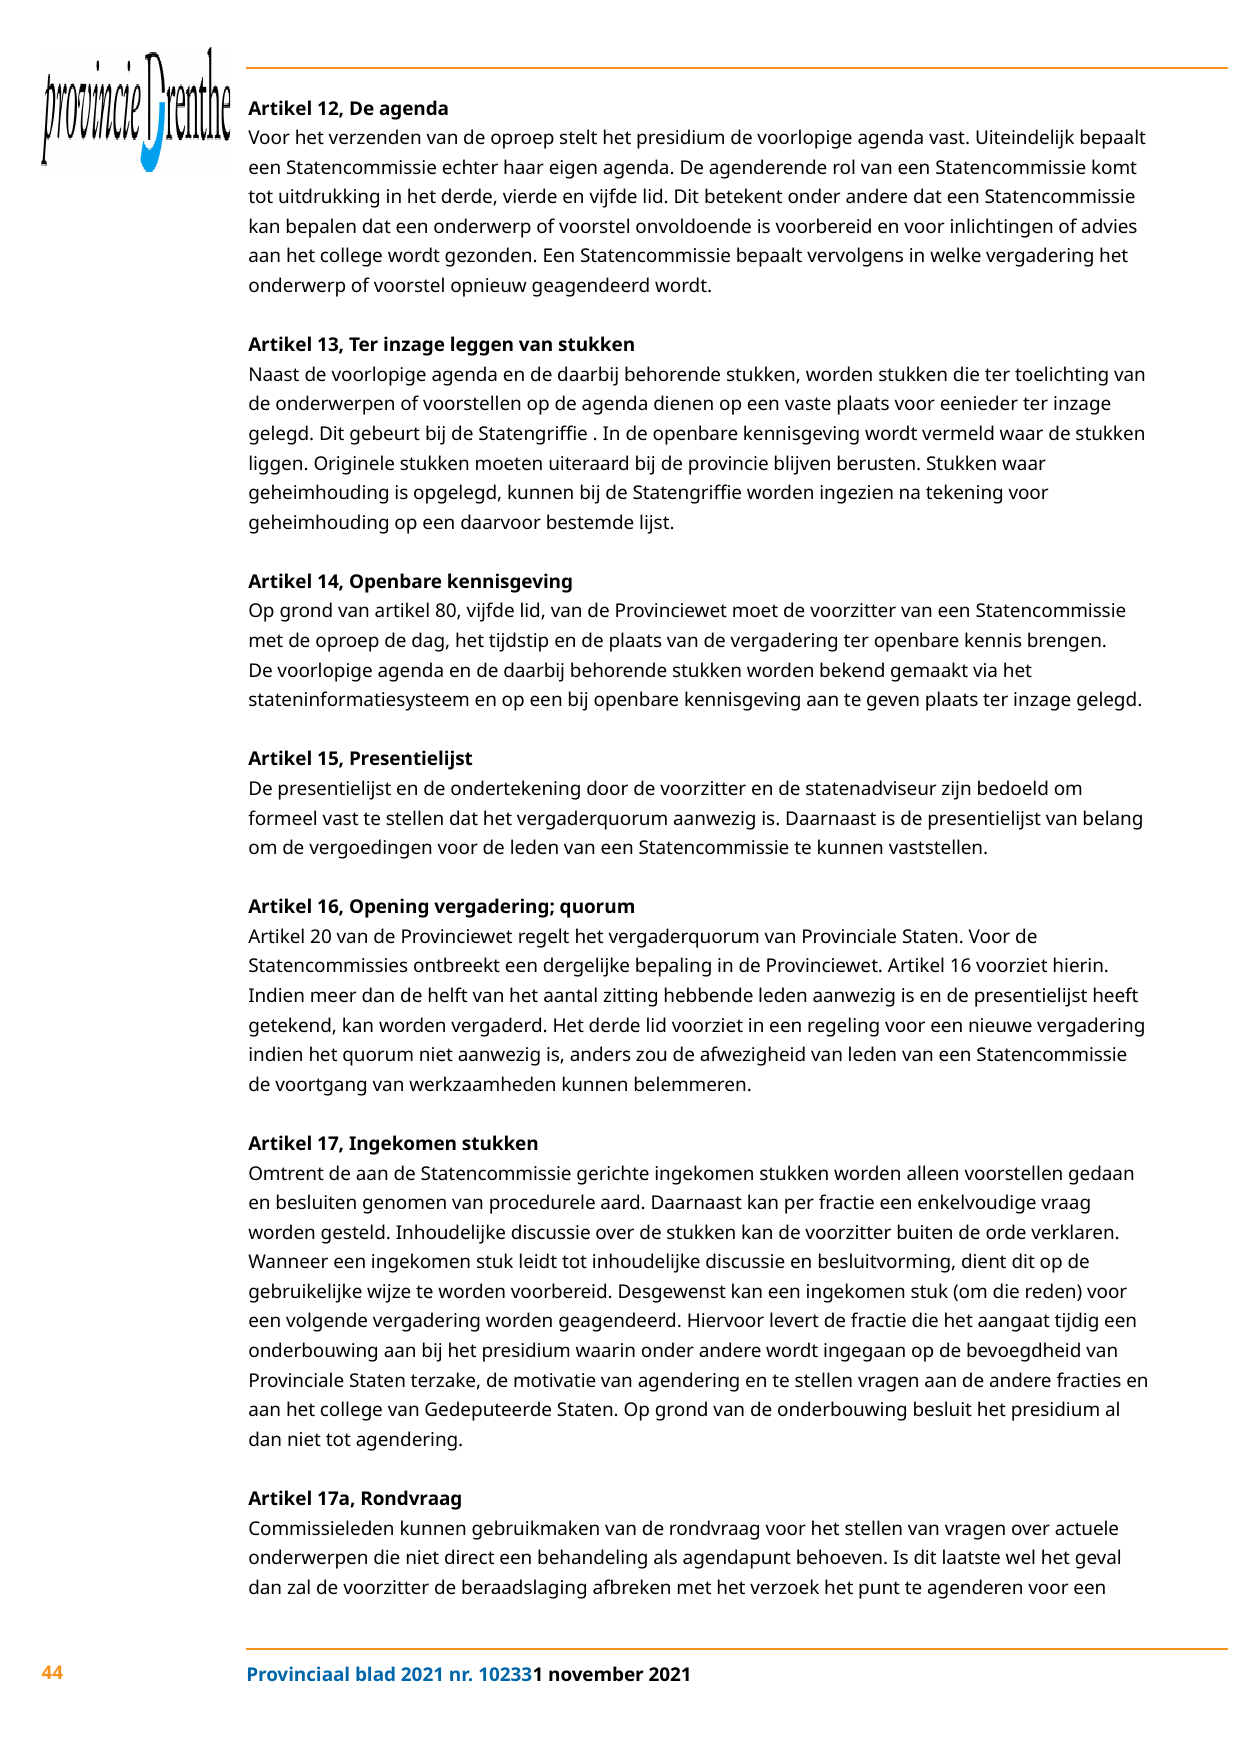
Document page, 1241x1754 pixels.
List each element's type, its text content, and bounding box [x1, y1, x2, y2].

text De voorlopige agenda en de daarbij behorende stukken worden bekend gemaakt via het stateninformatiesysteem en op een bij openbare kennisgeving aan te geven plaats ter inzage gelegd. [248, 657, 1152, 712]
text Artikel 13, Ter inzage leggen van stukken [248, 331, 1152, 357]
text Op grond van artikel 80, vijfde lid, van de Provinciewet moet de voorzitter van een Statencommissie met de oproep de dag, het tijdstip en de plaats van de vergadering ter openbare kennis brengen. [248, 598, 1152, 653]
text Artikel 16, Opening vergadering; quorum [248, 893, 1152, 919]
picture [41, 47, 231, 172]
text Artikel 17a, Rondvraag [248, 1485, 1152, 1511]
text Voor het verzenden van de oproep stelt het presidium de voorlopige agenda vast. Uiteindelijk bepaalt een Statencommissie echter haar eigen agenda. De agenderende rol van een Statencommissie komt tot uitdrukking in het derde, vierde en vijfde lid. Dit betekent onder andere dat een Statencommissie kan bepalen dat een onderwerp of voorstel onvoldoende is voorbereid en voor inlichtingen of advies aan het college wordt gezonden. Een Statencommissie bepaalt vervolgens in welke vergadering het onderwerp of voorstel opnieuw geagendeerd wordt. [248, 124, 1152, 298]
text Artikel 14, Openbare kennisgeving [248, 568, 1152, 594]
text Artikel 17, Ingekomen stukken [248, 1130, 1152, 1156]
text Omtrent de aan de Statencommissie gerichte ingekomen stukken worden alleen voorstellen gedaan en besluiten genomen van procedurele aard. Daarnaast kan per fractie een enkelvoudige vraag worden gesteld. Inhoudelijke discussie over de stukken kan de voorzitter buiten de orde verklaren. Wanneer een ingekomen stuk leidt tot inhoudelijke discussie en besluitvorming, dient dit op de gebruikelijke wijze te worden voorbereid. Desgewenst kan een ingekomen stuk (om die reden) voor een volgende vergadering worden geagendeerd. Hiervoor levert de fractie die het aangaat tijdig een onderbouwing aan bij het presidium waarin onder andere wordt ingegaan op de bevoegdheid van Provinciale Staten terzake, de motivatie van agendering en te stellen vragen aan de andere fracties en aan het college van Gedeputeerde Staten. Op grond van de onderbouwing besluit het presidium al dan niet tot agendering. [248, 1160, 1152, 1452]
text Artikel 12, De agenda [248, 95, 1152, 121]
text De presentielijst en de ondertekening door de voorzitter en de statenadviseur zijn bedoeld om formeel vast te stellen dat het vergaderquorum aanwezig is. Daarnaast is de presentielijst van belang om de vergoedingen voor de leden van een Statencommissie te kunnen vaststellen. [248, 775, 1152, 860]
text Artikel 20 van de Provinciewet regelt het vergaderquorum van Provinciale Staten. Voor de Statencommissies ontbreekt een dergelijke bepaling in de Provinciewet. Artikel 16 voorziet hierin. Indien meer dan de helft van het aantal zitting hebbende leden aanwezig is en de presentielijst heeft getekend, kan worden vergaderd. Het derde lid voorziet in een regeling voor een nieuwe vergadering indien het quorum niet aanwezig is, anders zou de afwezigheid van leden van een Statencommissie de voortgang van werkzaamheden kunnen belemmeren. [248, 923, 1152, 1097]
text Artikel 15, Presentielijst [248, 746, 1152, 771]
text Naast de voorlopige agenda en de daarbij behorende stukken, worden stukken die ter toelichting van de onderwerpen of voorstellen op de agenda dienen op een vaste plaats voor eenieder ter inzage gelegd. Dit gebeurt bij de Statengriffie . In de openbare kennisgeving wordt vermeld waar de stukken liggen. Originele stukken moeten uiteraard bij de provincie blijven berusten. Stukken waar geheimhouding is opgelegd, kunnen bij de Statengriffie worden ingezien na tekening voor geheimhouding op een daarvoor bestemde lijst. [248, 361, 1152, 535]
text Commissieleden kunnen gebruikmaken van de rondvraag voor het stellen van vragen over actuele onderwerpen die niet direct een behandeling als agendapunt behoeven. Is dit laatste wel het geval dan zal de voorzitter de beraadslaging afbreken met het verzoek het punt te agenderen voor een [248, 1515, 1152, 1600]
